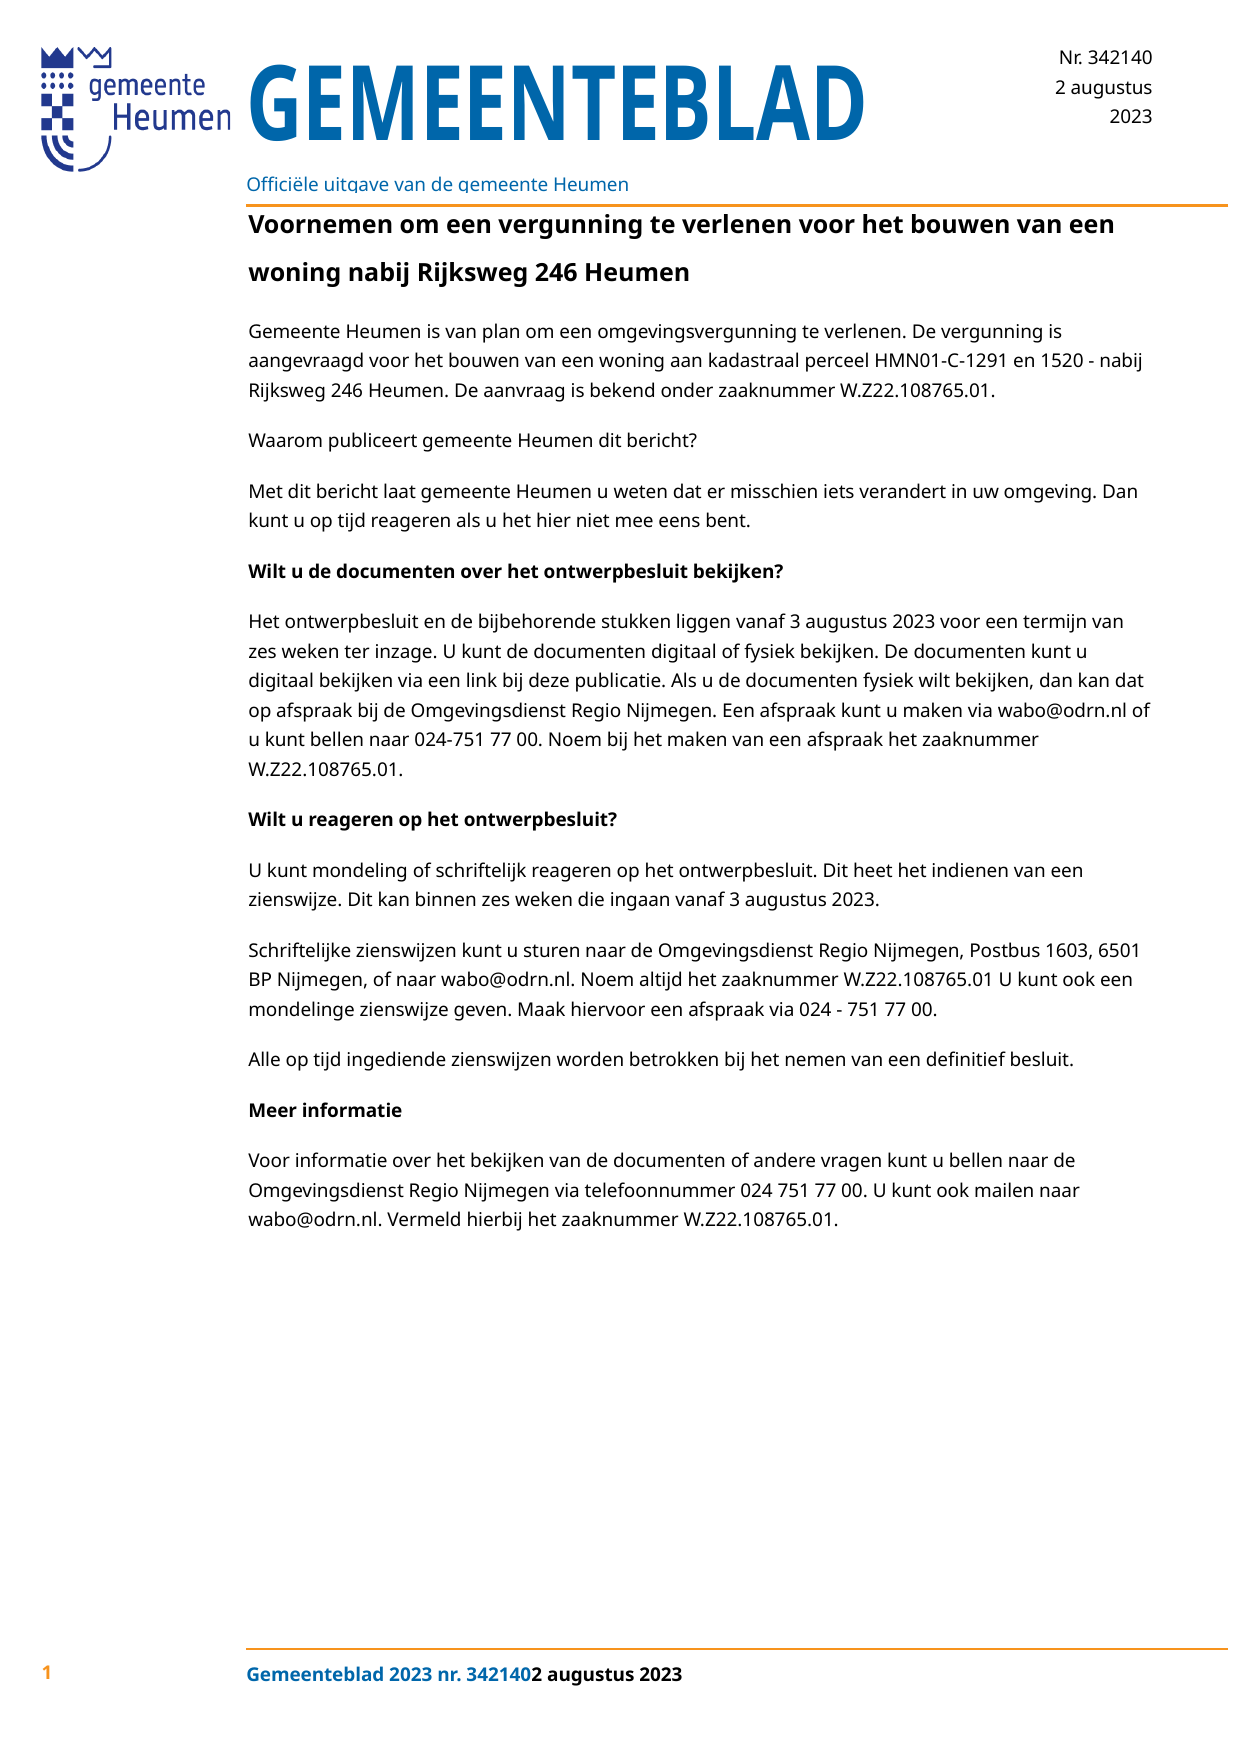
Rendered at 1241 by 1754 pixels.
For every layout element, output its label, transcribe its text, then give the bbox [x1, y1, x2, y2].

text Voor informatie over het bekijken van de documenten of andere vragen kunt u bellen naar de Omgevingsdienst Regio Nijmegen via telefoonnummer 024 751 77 00. U kunt ook mailen naar wabo@odrn.nl. Vermeld hierbij het zaaknummer W.Z22.108765.01. [248, 1147, 1152, 1232]
text Voornemen om een vergunning te verlenen voor het bouwen van een woning nabij Rijksweg 246 Heumen [248, 207, 1152, 288]
text Alle op tijd ingediende zienswijzen worden betrokken bij het nemen van een definitief besluit. [248, 1047, 1152, 1072]
text U kunt mondeling of schriftelijk reageren op het ontwerpbesluit. Dit heet het indienen van een zienswijze. Dit kan binnen zes weken die ingaan vanaf 3 augustus 2023. [248, 857, 1152, 912]
text Schriftelijke zienswijzen kunt u sturen naar de Omgevingsdienst Regio Nijmegen, Postbus 1603, 6501 BP Nijmegen, of naar wabo@odrn.nl. Noem altijd het zaaknummer W.Z22.108765.01 U kunt ook een mondelinge zienswijze geven. Maak hiervoor een afspraak via 024 - 751 77 00. [248, 937, 1152, 1022]
text Wilt u reageren op het ontwerpbesluit? [248, 807, 1152, 832]
text Wilt u de documenten over het ontwerpbesluit bekijken? [248, 558, 1152, 584]
text Gemeente Heumen is van plan om een omgevingsvergunning te verlenen. De vergunning is aangevraagd voor het bouwen van een woning aan kadastraal perceel HMN01-C-1291 en 1520 - nabij Rijksweg 246 Heumen. De aanvraag is bekend onder zaaknummer W.Z22.108765.01. [248, 318, 1152, 403]
text Het ontwerpbesluit en de bijbehorende stukken liggen vanaf 3 augustus 2023 voor een termijn van zes weken ter inzage. U kunt de documenten digitaal of fysiek bekijken. De documenten kunt u digitaal bekijken via een link bij deze publicatie. Als u de documenten fysiek wilt bekijken, dan kan dat op afspraak bij de Omgevingsdienst Regio Nijmegen. Een afspraak kunt u maken via wabo@odrn.nl of u kunt bellen naar 024-751 77 00. Noem bij het maken van een afspraak het zaaknummer W.Z22.108765.01. [248, 608, 1152, 782]
text Waarom publiceert gemeente Heumen dit bericht? [248, 427, 1152, 453]
text Met dit bericht laat gemeente Heumen u weten dat er misschien iets verandert in uw omgeving. Dan kunt u op tijd reageren als u het hier niet mee eens bent. [248, 478, 1152, 533]
picture [41, 47, 231, 172]
text Meer informatie [248, 1097, 1152, 1123]
